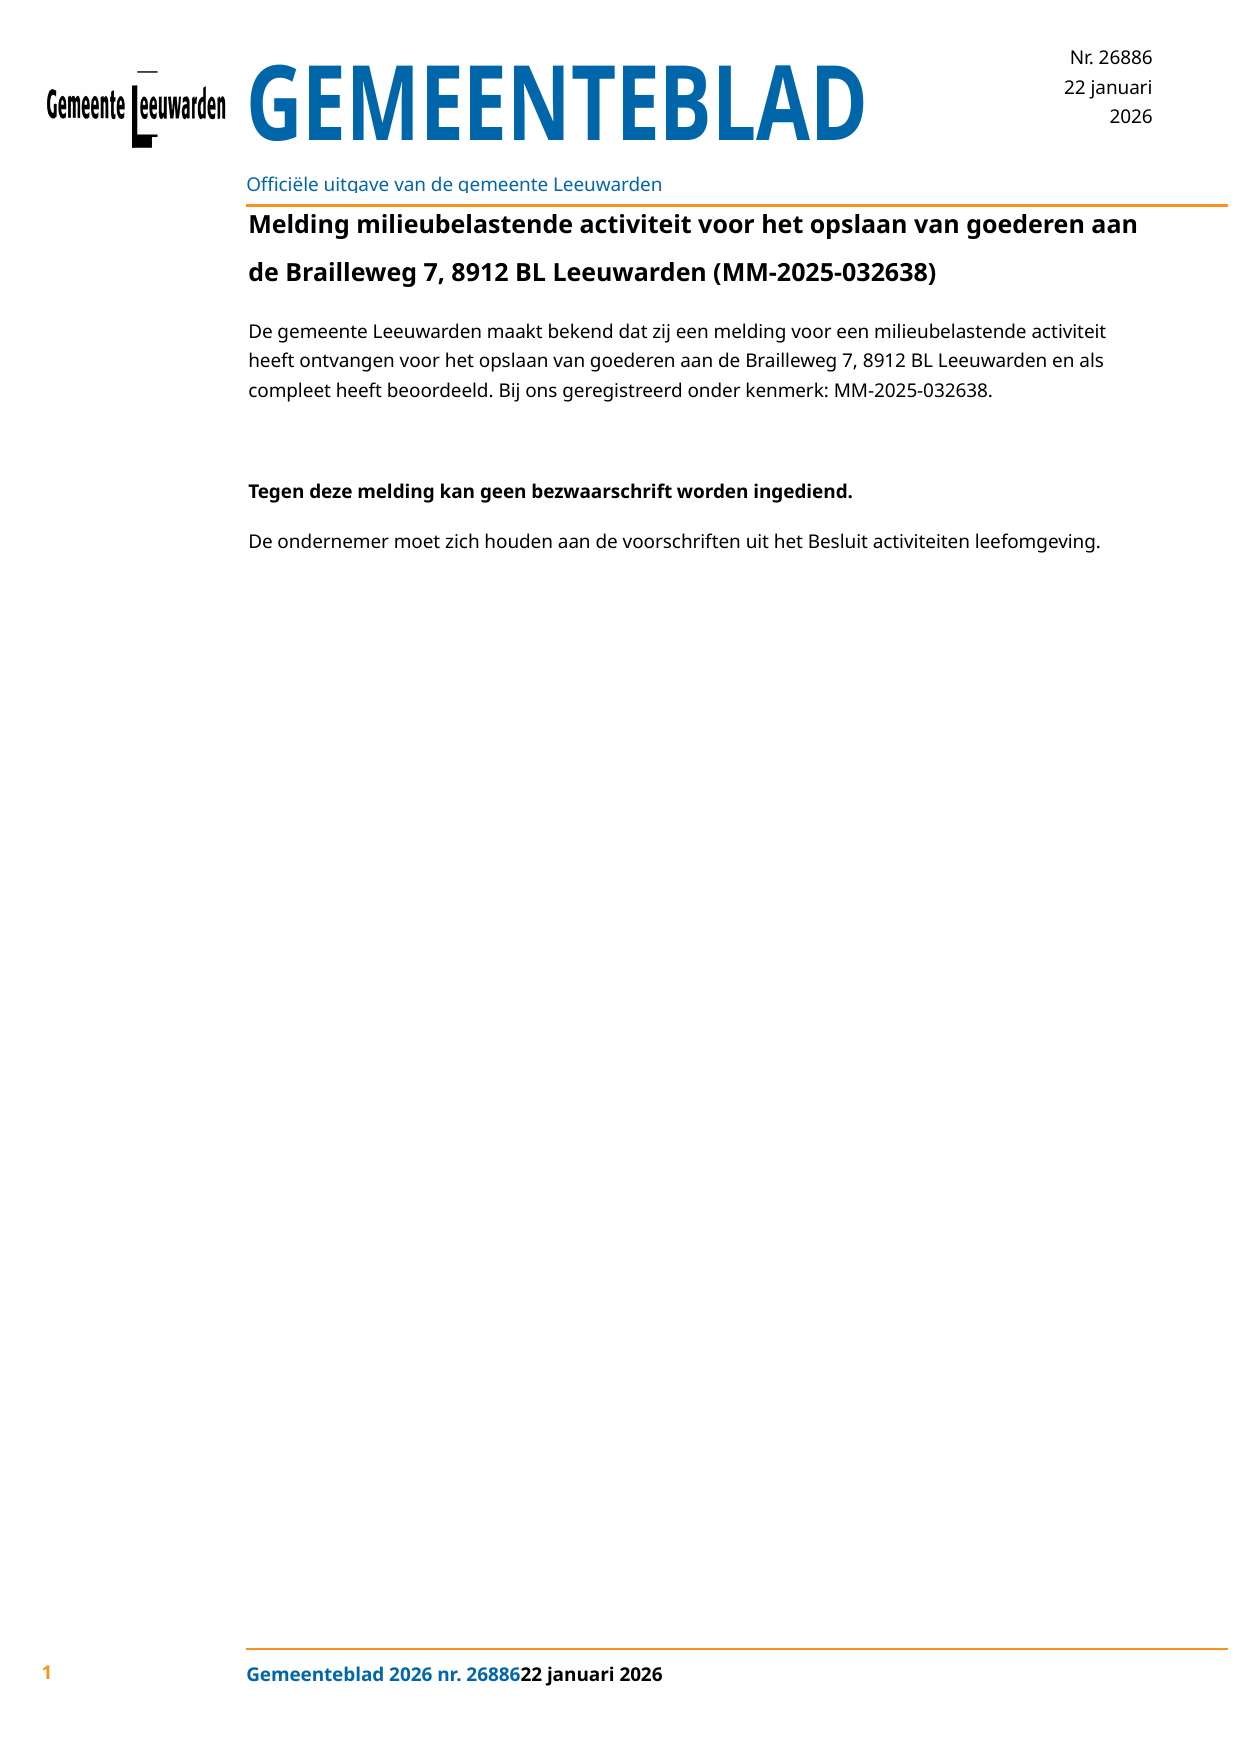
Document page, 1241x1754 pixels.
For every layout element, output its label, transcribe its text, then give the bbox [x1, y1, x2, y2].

text Tegen deze melding kan geen bezwaarschrift worden ingediend. [248, 478, 1152, 504]
text De ondernemer moet zich houden aan de voorschriften uit het Besluit activiteiten leefomgeving. [248, 528, 1152, 554]
picture [41, 47, 231, 172]
text Melding milieubelastende activiteit voor het opslaan van goederen aan de Brailleweg 7, 8912 BL Leeuwarden (MM-2025-032638) [248, 207, 1152, 288]
text De gemeente Leeuwarden maakt bekend dat zij een melding voor een milieubelastende activiteit heeft ontvangen voor het opslaan van goederen aan de Brailleweg 7, 8912 BL Leeuwarden en als compleet heeft beoordeeld. Bij ons geregistreerd onder kenmerk: MM-2025-032638. [248, 318, 1152, 403]
